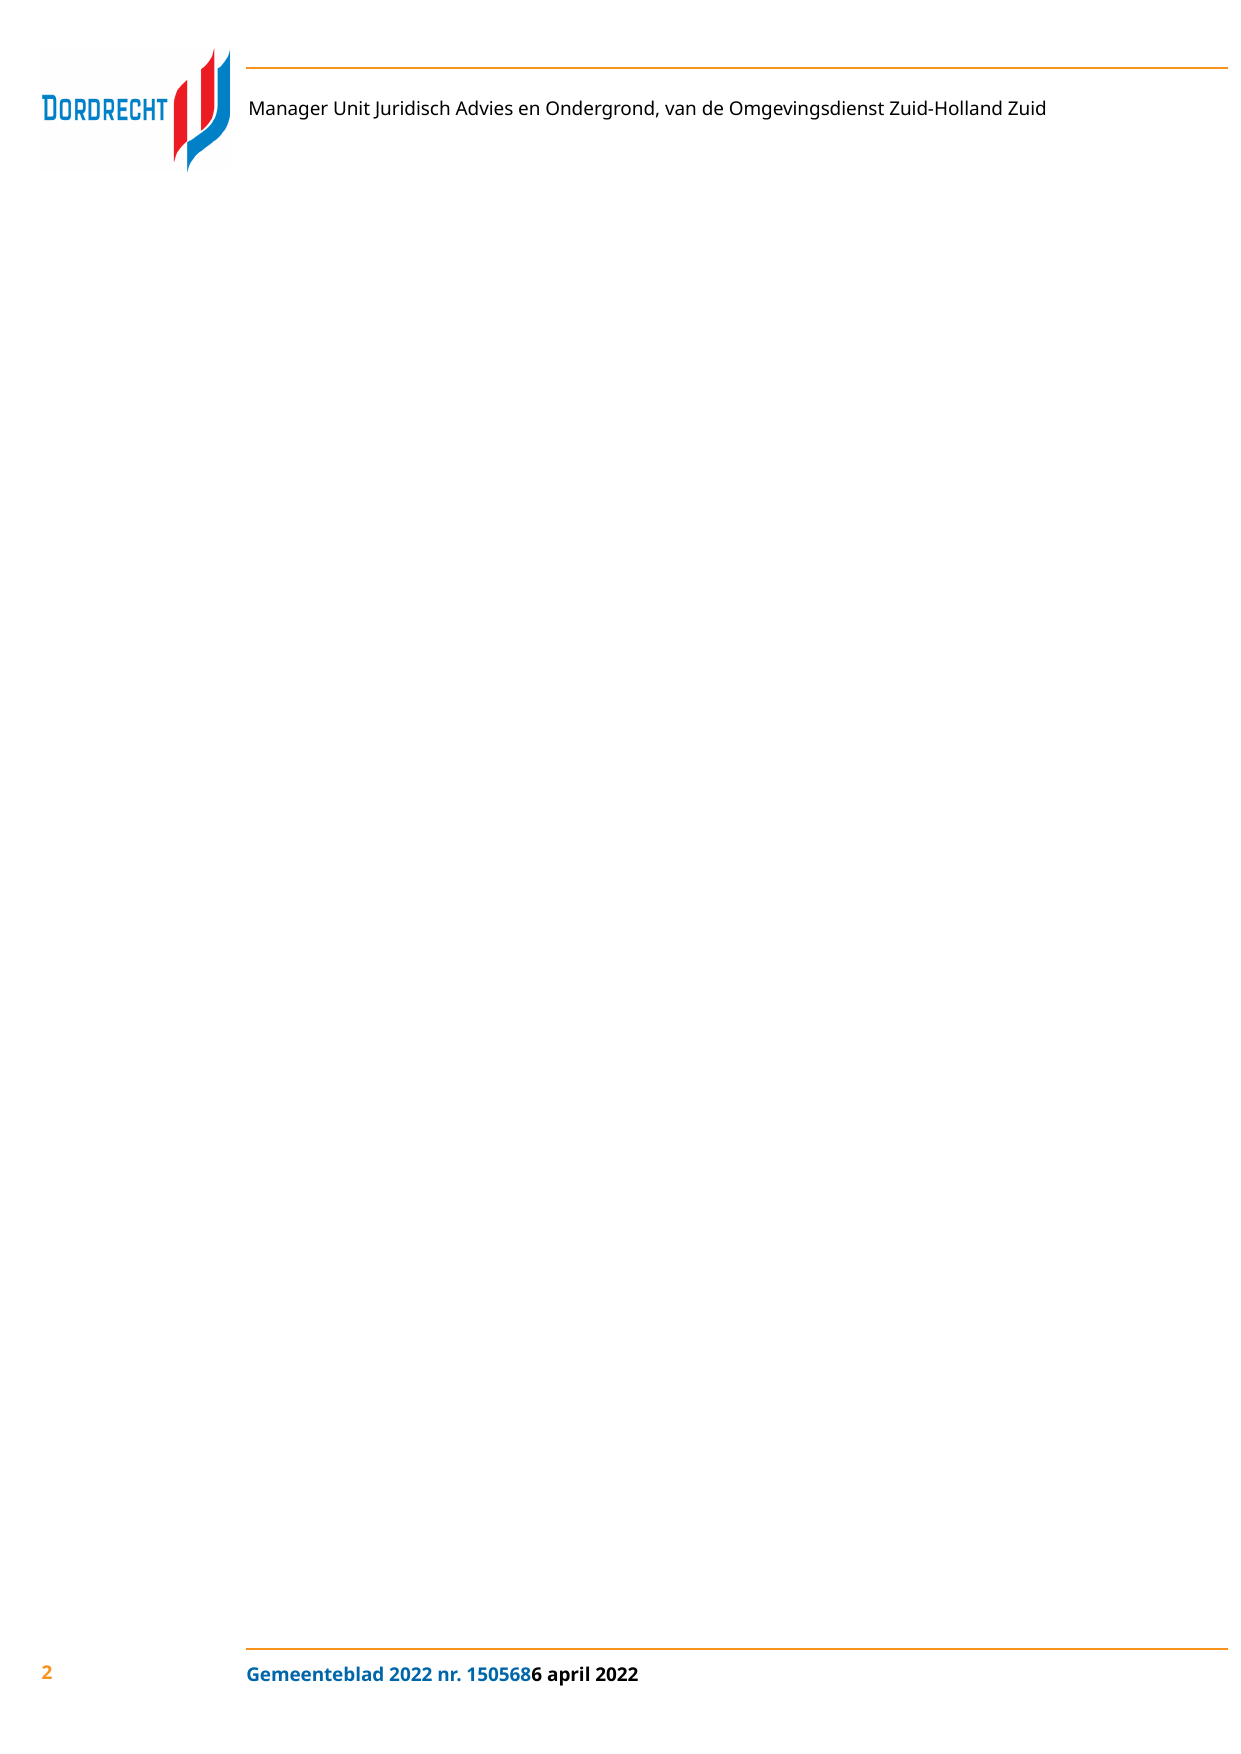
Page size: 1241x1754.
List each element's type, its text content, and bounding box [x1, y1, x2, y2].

picture [41, 47, 231, 172]
text Manager Unit Juridisch Advies en Ondergrond, van de Omgevingsdienst Zuid-Holland Zuid [248, 95, 1152, 121]
